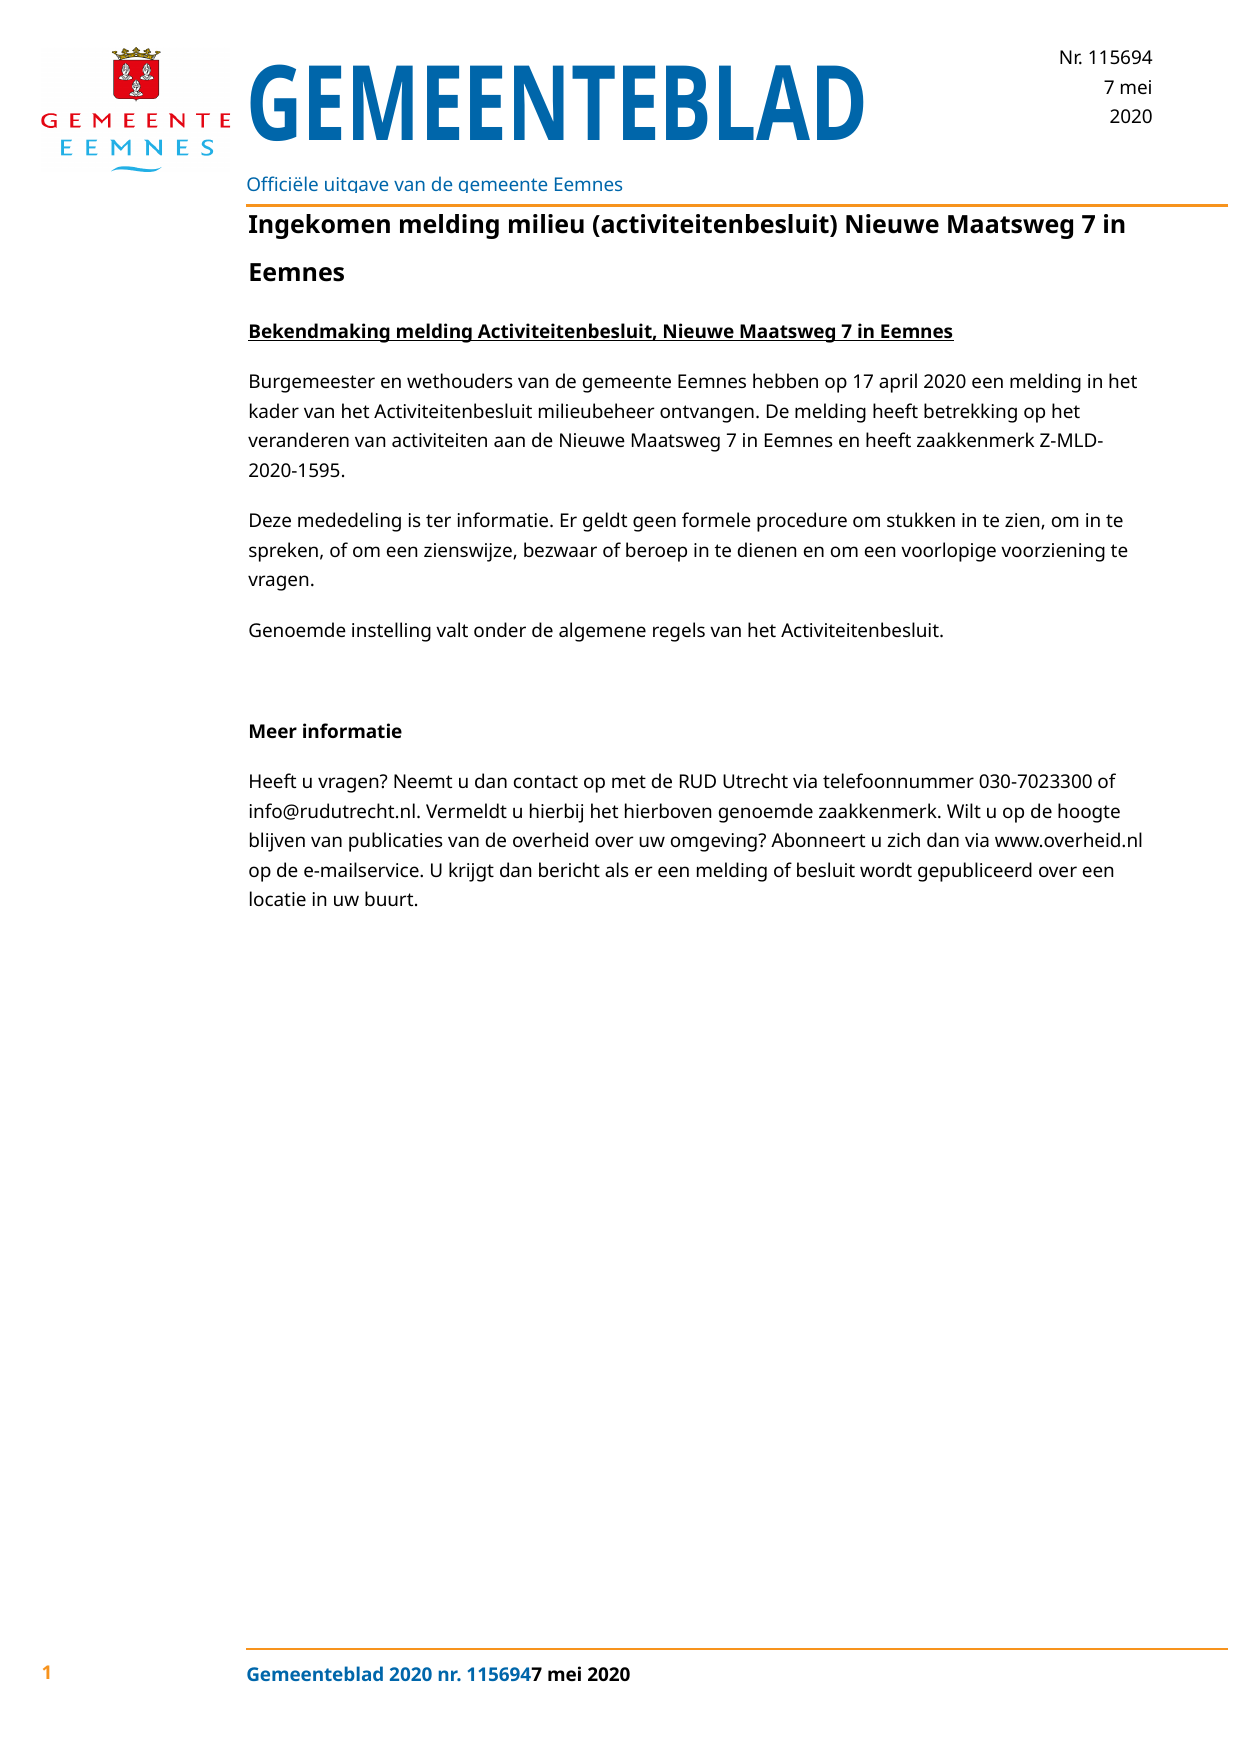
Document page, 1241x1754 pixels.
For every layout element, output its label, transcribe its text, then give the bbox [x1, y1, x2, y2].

text Ingekomen melding milieu (activiteitenbesluit) Nieuwe Maatsweg 7 in Eemnes [248, 207, 1152, 288]
picture [41, 47, 231, 172]
text Deze mededeling is ter informatie. Er geldt geen formele procedure om stukken in te zien, om in te spreken, of om een zienswijze, bezwaar of beroep in te dienen en om een voorlopige voorziening te vragen. [248, 507, 1152, 592]
text Burgemeester en wethouders van de gemeente Eemnes hebben op 17 april 2020 een melding in het kader van het Activiteitenbesluit milieubeheer ontvangen. De melding heeft betrekking op het veranderen van activiteiten aan de Nieuwe Maatsweg 7 in Eemnes en heeft zaakkenmerk Z-MLD-2020-1595. [248, 368, 1152, 483]
text Heeft u vragen? Neemt u dan contact op met de RUD Utrecht via telefoonnummer 030-7023300 of info@rudutrecht.nl. Vermeldt u hierbij het hierboven genoemde zaakkenmerk. Wilt u op de hoogte blijven van publicaties van de overheid over uw omgeving? Abonneert u zich dan via www.overheid.nl op de e-mailservice. U krijgt dan bericht als er een melding of besluit wordt gepubliceerd over een locatie in uw buurt. [248, 768, 1152, 912]
text Genoemde instelling valt onder de algemene regels van het Activiteitenbesluit. [248, 617, 1152, 643]
text Meer informatie [248, 718, 1152, 744]
text Bekendmaking melding Activiteitenbesluit, Nieuwe Maatsweg 7 in Eemnes [248, 318, 1152, 344]
